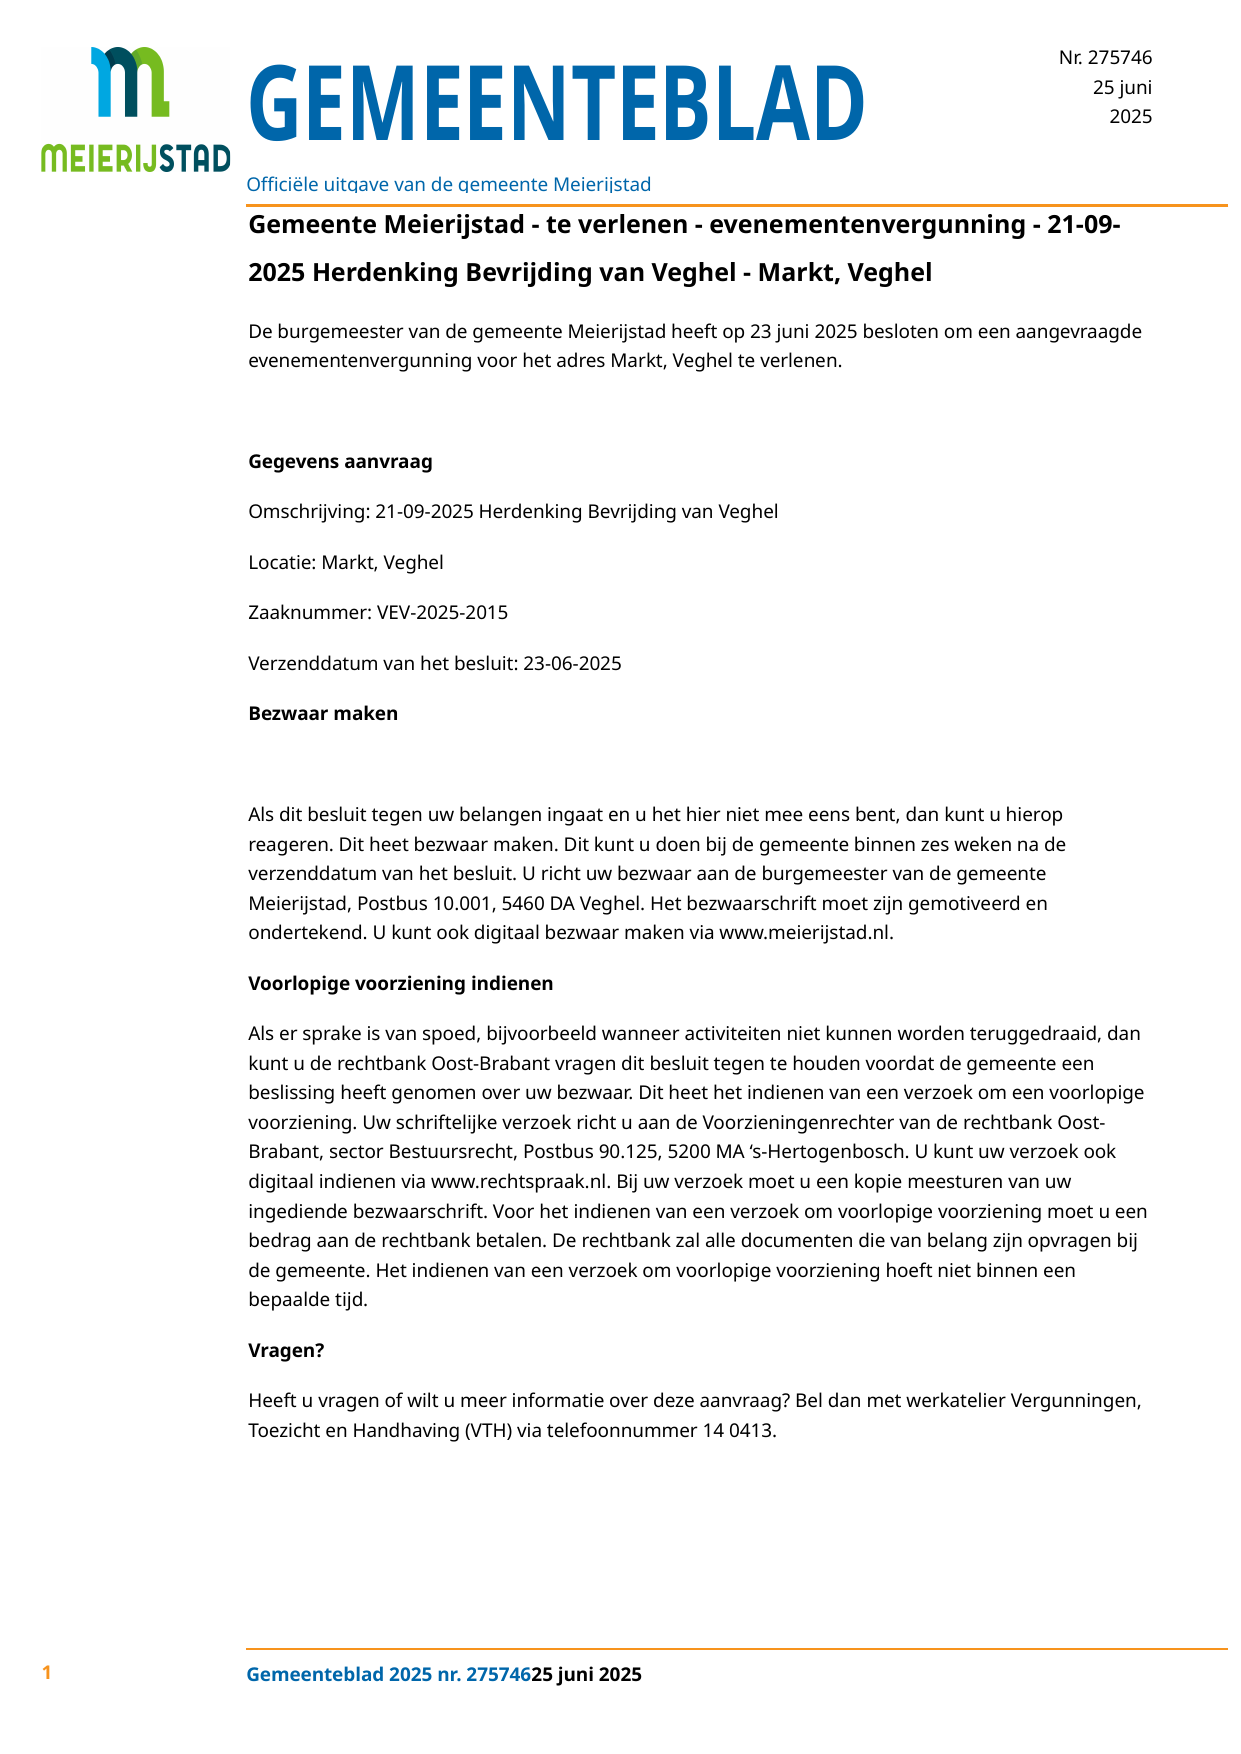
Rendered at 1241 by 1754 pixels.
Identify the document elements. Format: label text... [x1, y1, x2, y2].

text Heeft u vragen of wilt u meer informatie over deze aanvraag? Bel dan met werkatelier Vergunningen, Toezicht en Handhaving (VTH) via telefoonnummer 14 0413. [248, 1387, 1152, 1443]
text Zaaknummer: VEV-2025-2015 [248, 599, 1152, 625]
text Bezwaar maken [248, 700, 1152, 726]
text Locatie: Markt, Veghel [248, 549, 1152, 575]
text Als er sprake is van spoed, bijvoorbeeld wanneer activiteiten niet kunnen worden teruggedraaid, dan kunt u de rechtbank Oost-Brabant vragen dit besluit tegen te houden voordat de gemeente een beslissing heeft genomen over uw bezwaar. Dit heet het indienen van een verzoek om een voorlopige voorziening. Uw schriftelijke verzoek richt u aan de Voorzieningenrechter van de rechtbank Oost-Brabant, sector Bestuursrecht, Postbus 90.125, 5200 MA ‘s-Hertogenbosch. U kunt uw verzoek ook digitaal indienen via www.rechtspraak.nl. Bij uw verzoek moet u een kopie meesturen van uw ingediende bezwaarschrift. Voor het indienen van een verzoek om voorlopige voorziening moet u een bedrag aan de rechtbank betalen. De rechtbank zal alle documenten die van belang zijn opvragen bij de gemeente. Het indienen van een verzoek om voorlopige voorziening hoeft niet binnen een bepaalde tijd. [248, 1020, 1152, 1312]
text Verzenddatum van het besluit: 23-06-2025 [248, 650, 1152, 676]
text Gegevens aanvraag [248, 448, 1152, 474]
picture [41, 47, 231, 172]
text Voorlopige voorziening indienen [248, 970, 1152, 996]
text Gemeente Meierijstad - te verlenen - evenementenvergunning - 21-09-2025 Herdenking Bevrijding van Veghel - Markt, Veghel [248, 207, 1152, 288]
text Vragen? [248, 1337, 1152, 1363]
text Als dit besluit tegen uw belangen ingaat en u het hier niet mee eens bent, dan kunt u hierop reageren. Dit heet bezwaar maken. Dit kunt u doen bij de gemeente binnen zes weken na de verzenddatum van het besluit. U richt uw bezwaar aan de burgemeester van de gemeente Meierijstad, Postbus 10.001, 5460 DA Veghel. Het bezwaarschrift moet zijn gemotiveerd en ondertekend. U kunt ook digitaal bezwaar maken via www.meierijstad.nl. [248, 801, 1152, 945]
text De burgemeester van de gemeente Meierijstad heeft op 23 juni 2025 besloten om een aangevraagde evenementenvergunning voor het adres Markt, Veghel te verlenen. [248, 318, 1152, 373]
text Omschrijving: 21-09-2025 Herdenking Bevrijding van Veghel [248, 499, 1152, 524]
